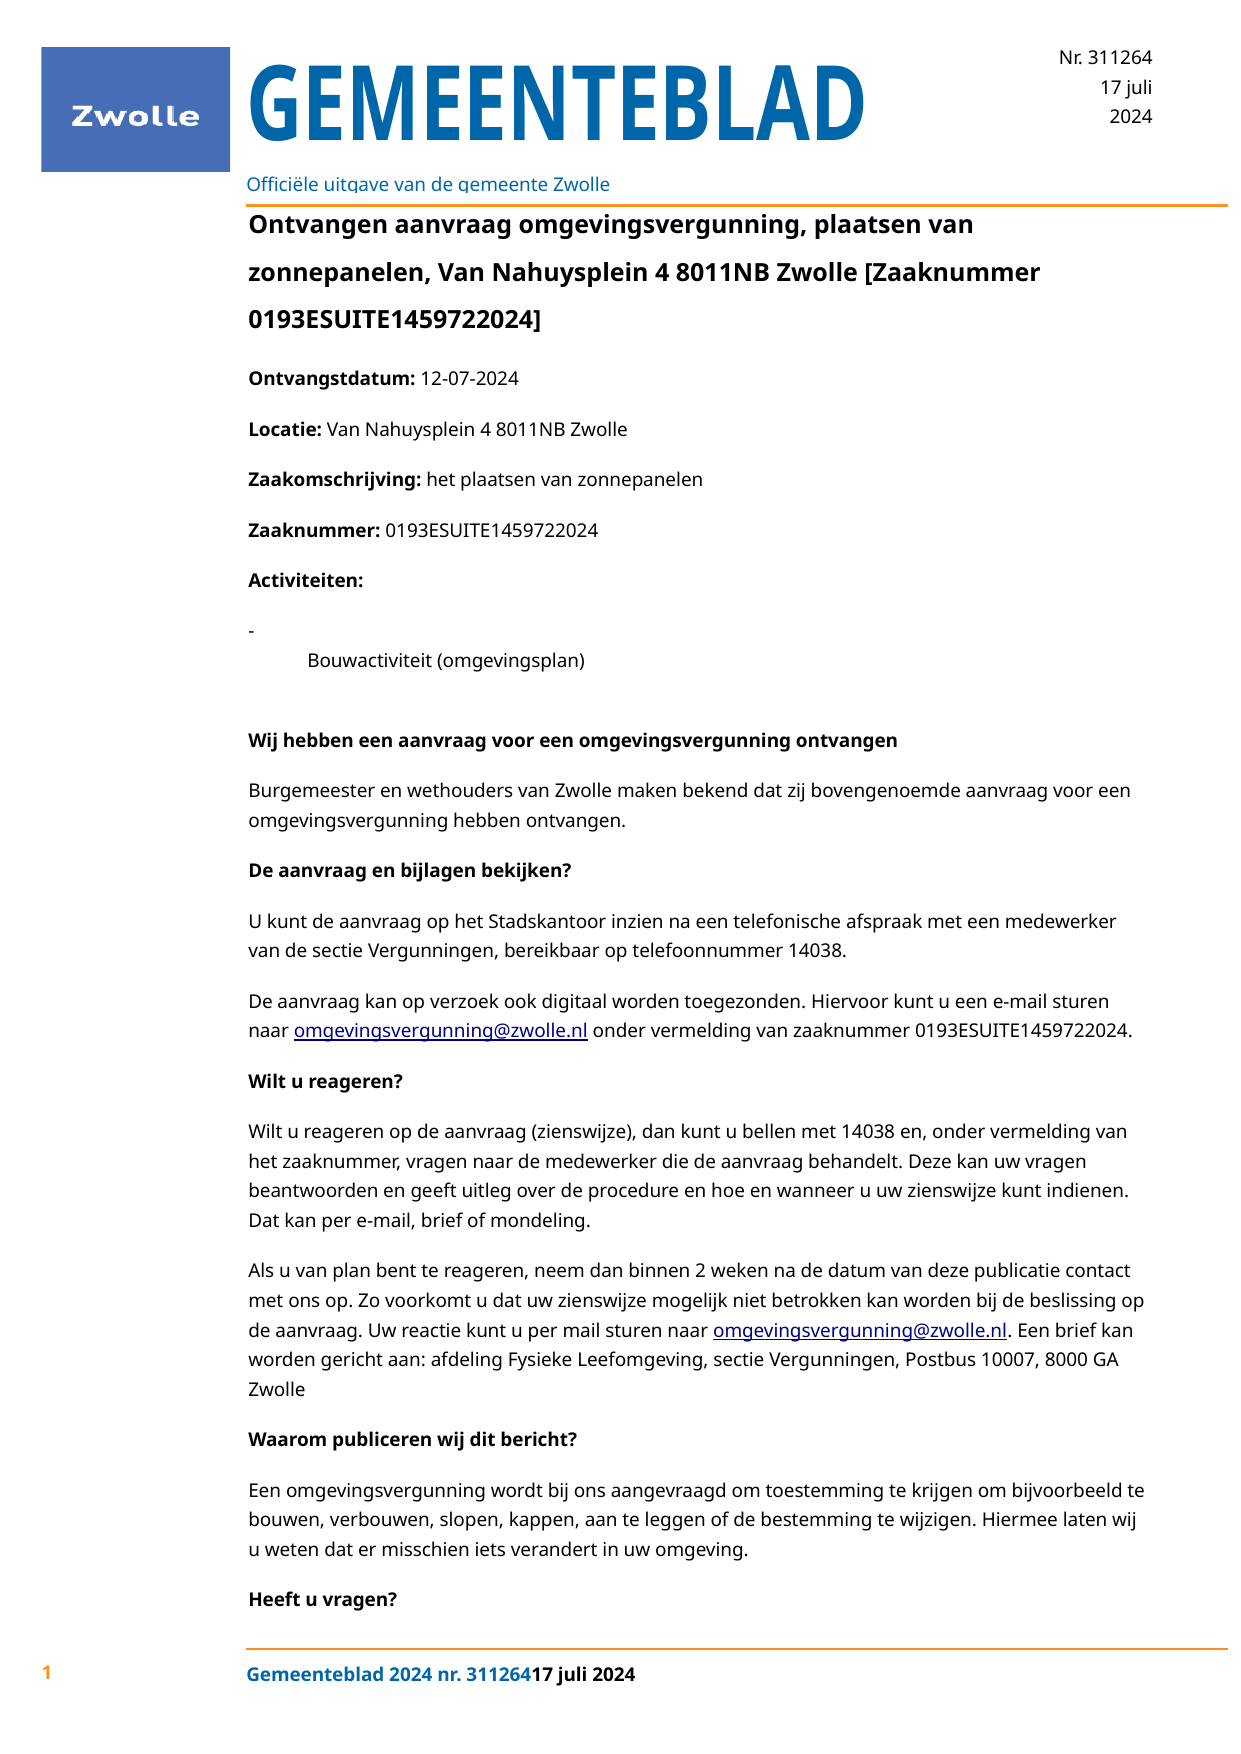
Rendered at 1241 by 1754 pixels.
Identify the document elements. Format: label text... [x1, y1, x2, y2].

text Ontvangstdatum: 12-07-2024 [248, 366, 1152, 391]
text U kunt de aanvraag op het Stadskantoor inzien na een telefonische afspraak met een medewerker van de sectie Vergunningen, bereikbaar op telefoonnummer 14038. [248, 908, 1152, 963]
text Burgemeester en wethouders van Zwolle maken bekend dat zij bovengenoemde aanvraag voor een omgevingsvergunning hebben ontvangen. [248, 778, 1152, 833]
text Wilt u reageren op de aanvraag (zienswijze), dan kunt u bellen met 14038 en, onder vermelding van het zaaknummer, vragen naar de medewerker die de aanvraag behandelt. Deze kan uw vragen beantwoorden en geeft uitleg over de procedure en hoe en wanneer u uw zienswijze kunt indienen. Dat kan per e-mail, brief of mondeling. [248, 1118, 1152, 1233]
text Als u van plan bent te reageren, neem dan binnen 2 weken na de datum van deze publicatie contact met ons op. Zo voorkomt u dat uw zienswijze mogelijk niet betrokken kan worden bij de beslissing op de aanvraag. Uw reactie kunt u per mail sturen naar omgevingsvergunning@zwolle.nl. Een brief kan worden gericht aan: afdeling Fysieke Leefomgeving, sectie Vergunningen, Postbus 10007, 8000 GA Zwolle [248, 1258, 1152, 1402]
text Waarom publiceren wij dit bericht? [248, 1426, 1152, 1452]
picture [41, 47, 231, 172]
text Locatie: Van Nahuysplein 4 8011NB Zwolle [248, 416, 1152, 442]
text Wij hebben een aanvraag voor een omgevingsvergunning ontvangen [248, 727, 1152, 753]
text De aanvraag en bijlagen bekijken? [248, 858, 1152, 883]
text Zaaknummer: 0193ESUITE1459722024 [248, 517, 1152, 542]
text Zaakomschrijving: het plaatsen van zonnepanelen [248, 466, 1152, 492]
text Activiteiten: [248, 567, 1152, 593]
text De aanvraag kan op verzoek ook digitaal worden toegezonden. Hiervoor kunt u een e-mail sturen naar omgevingsvergunning@zwolle.nl onder vermelding van zaaknummer 0193ESUITE1459722024. [248, 988, 1152, 1043]
text Een omgevingsvergunning wordt bij ons aangevraagd om toestemming te krijgen om bijvoorbeeld te bouwen, verbouwen, slopen, kappen, aan te leggen of de bestemming te wijzigen. Hiermee laten wij u weten dat er misschien iets verandert in uw omgeving. [248, 1477, 1152, 1562]
text Ontvangen aanvraag omgevingsvergunning, plaatsen van zonnepanelen, Van Nahuysplein 4 8011NB Zwolle [Zaaknummer 0193ESUITE1459722024] [248, 207, 1152, 336]
text Heeft u vragen? [248, 1586, 1152, 1612]
text Wilt u reageren? [248, 1068, 1152, 1094]
list Bouwactiviteit (omgevingsplan) [248, 647, 1152, 673]
